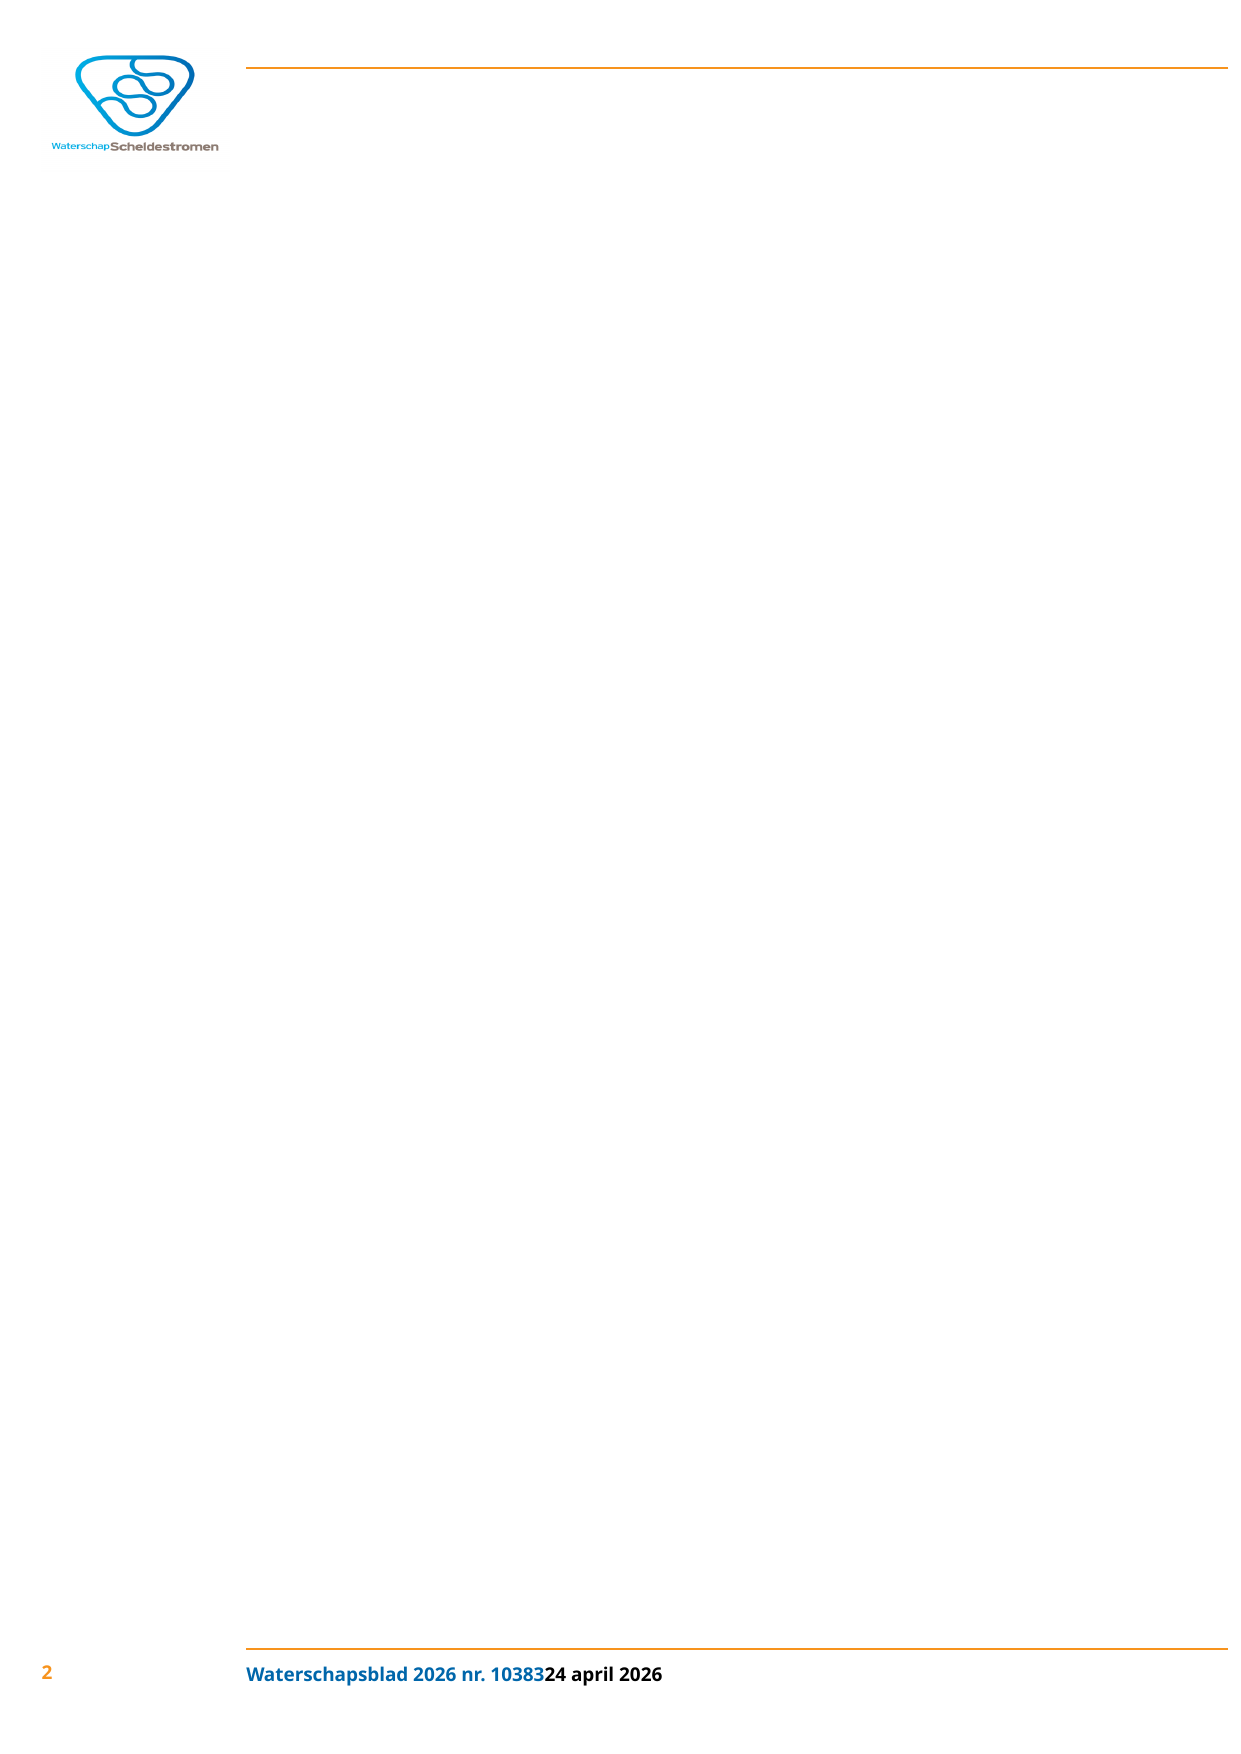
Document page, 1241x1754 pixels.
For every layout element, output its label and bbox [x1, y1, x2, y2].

picture [41, 47, 231, 172]
